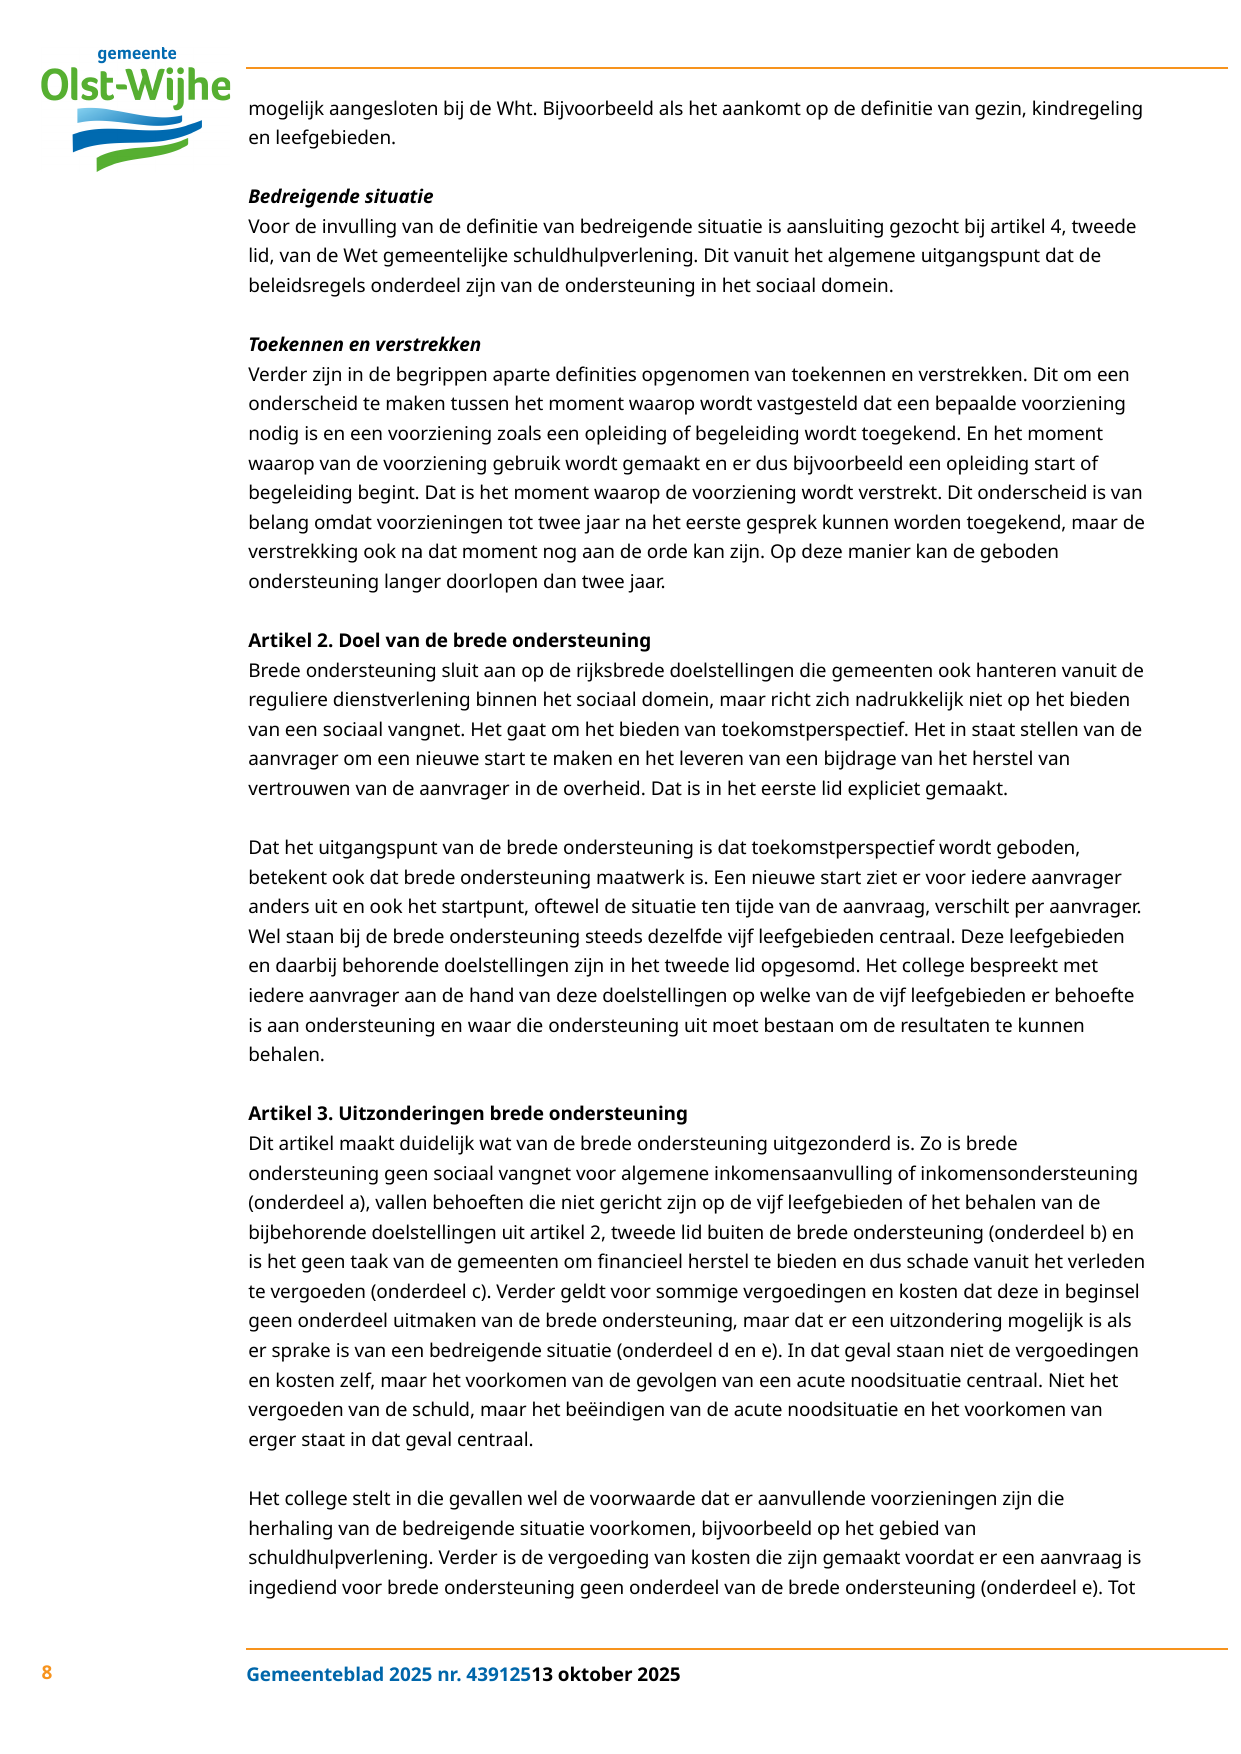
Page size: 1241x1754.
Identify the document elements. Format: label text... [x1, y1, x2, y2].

text Toekennen en verstrekken [248, 331, 1152, 357]
text Voor de invulling van de definitie van bedreigende situatie is aansluiting gezocht bij artikel 4, tweede lid, van de Wet gemeentelijke schuldhulpverlening. Dit vanuit het algemene uitgangspunt dat de beleidsregels onderdeel zijn van de ondersteuning in het sociaal domein. [248, 213, 1152, 298]
text Artikel 3. Uitzonderingen brede ondersteuning [248, 1101, 1152, 1126]
text mogelijk aangesloten bij de Wht. Bijvoorbeeld als het aankomt op de definitie van gezin, kindregeling en leefgebieden. [248, 95, 1152, 150]
text Het college stelt in die gevallen wel de voorwaarde dat er aanvullende voorzieningen zijn die herhaling van de bedreigende situatie voorkomen, bijvoorbeeld op het gebied van schuldhulpverlening. Verder is de vergoeding van kosten die zijn gemaakt voordat er een aanvraag is ingediend voor brede ondersteuning geen onderdeel van de brede ondersteuning (onderdeel e). Tot [248, 1485, 1152, 1600]
text Dit artikel maakt duidelijk wat van de brede ondersteuning uitgezonderd is. Zo is brede ondersteuning geen sociaal vangnet voor algemene inkomensaanvulling of inkomensondersteuning (onderdeel a), vallen behoeften die niet gericht zijn op de vijf leefgebieden of het behalen van de bijbehorende doelstellingen uit artikel 2, tweede lid buiten de brede ondersteuning (onderdeel b) en is het geen taak van de gemeenten om financieel herstel te bieden en dus schade vanuit het verleden te vergoeden (onderdeel c). Verder geldt voor sommige vergoedingen en kosten dat deze in beginsel geen onderdeel uitmaken van de brede ondersteuning, maar dat er een uitzondering mogelijk is als er sprake is van een bedreigende situatie (onderdeel d en e). In dat geval staan niet de vergoedingen en kosten zelf, maar het voorkomen van de gevolgen van een acute noodsituatie centraal. Niet het vergoeden van de schuld, maar het beëindigen van de acute noodsituatie en het voorkomen van erger staat in dat geval centraal. [248, 1130, 1152, 1452]
text Dat het uitgangspunt van de brede ondersteuning is dat toekomstperspectief wordt geboden, betekent ook dat brede ondersteuning maatwerk is. Een nieuwe start ziet er voor iedere aanvrager anders uit en ook het startpunt, oftewel de situatie ten tijde van de aanvraag, verschilt per aanvrager. Wel staan bij de brede ondersteuning steeds dezelfde vijf leefgebieden centraal. Deze leefgebieden en daarbij behorende doelstellingen zijn in het tweede lid opgesomd. Het college bespreekt met iedere aanvrager aan de hand van deze doelstellingen op welke van de vijf leefgebieden er behoefte is aan ondersteuning en waar die ondersteuning uit moet bestaan om de resultaten te kunnen behalen. [248, 834, 1152, 1067]
text Bedreigende situatie [248, 183, 1152, 209]
text Artikel 2. Doel van de brede ondersteuning [248, 627, 1152, 653]
text Brede ondersteuning sluit aan op de rijksbrede doelstellingen die gemeenten ook hanteren vanuit de reguliere dienstverlening binnen het sociaal domein, maar richt zich nadrukkelijk niet op het bieden van een sociaal vangnet. Het gaat om het bieden van toekomstperspectief. Het in staat stellen van de aanvrager om een nieuwe start te maken en het leveren van een bijdrage van het herstel van vertrouwen van de aanvrager in de overheid. Dat is in het eerste lid expliciet gemaakt. [248, 657, 1152, 801]
text Verder zijn in de begrippen aparte definities opgenomen van toekennen en verstrekken. Dit om een onderscheid te maken tussen het moment waarop wordt vastgesteld dat een bepaalde voorziening nodig is en een voorziening zoals een opleiding of begeleiding wordt toegekend. En het moment waarop van de voorziening gebruik wordt gemaakt en er dus bijvoorbeeld een opleiding start of begeleiding begint. Dat is het moment waarop de voorziening wordt verstrekt. Dit onderscheid is van belang omdat voorzieningen tot twee jaar na het eerste gesprek kunnen worden toegekend, maar de verstrekking ook na dat moment nog aan de orde kan zijn. Op deze manier kan de geboden ondersteuning langer doorlopen dan twee jaar. [248, 361, 1152, 594]
picture [41, 47, 231, 172]
